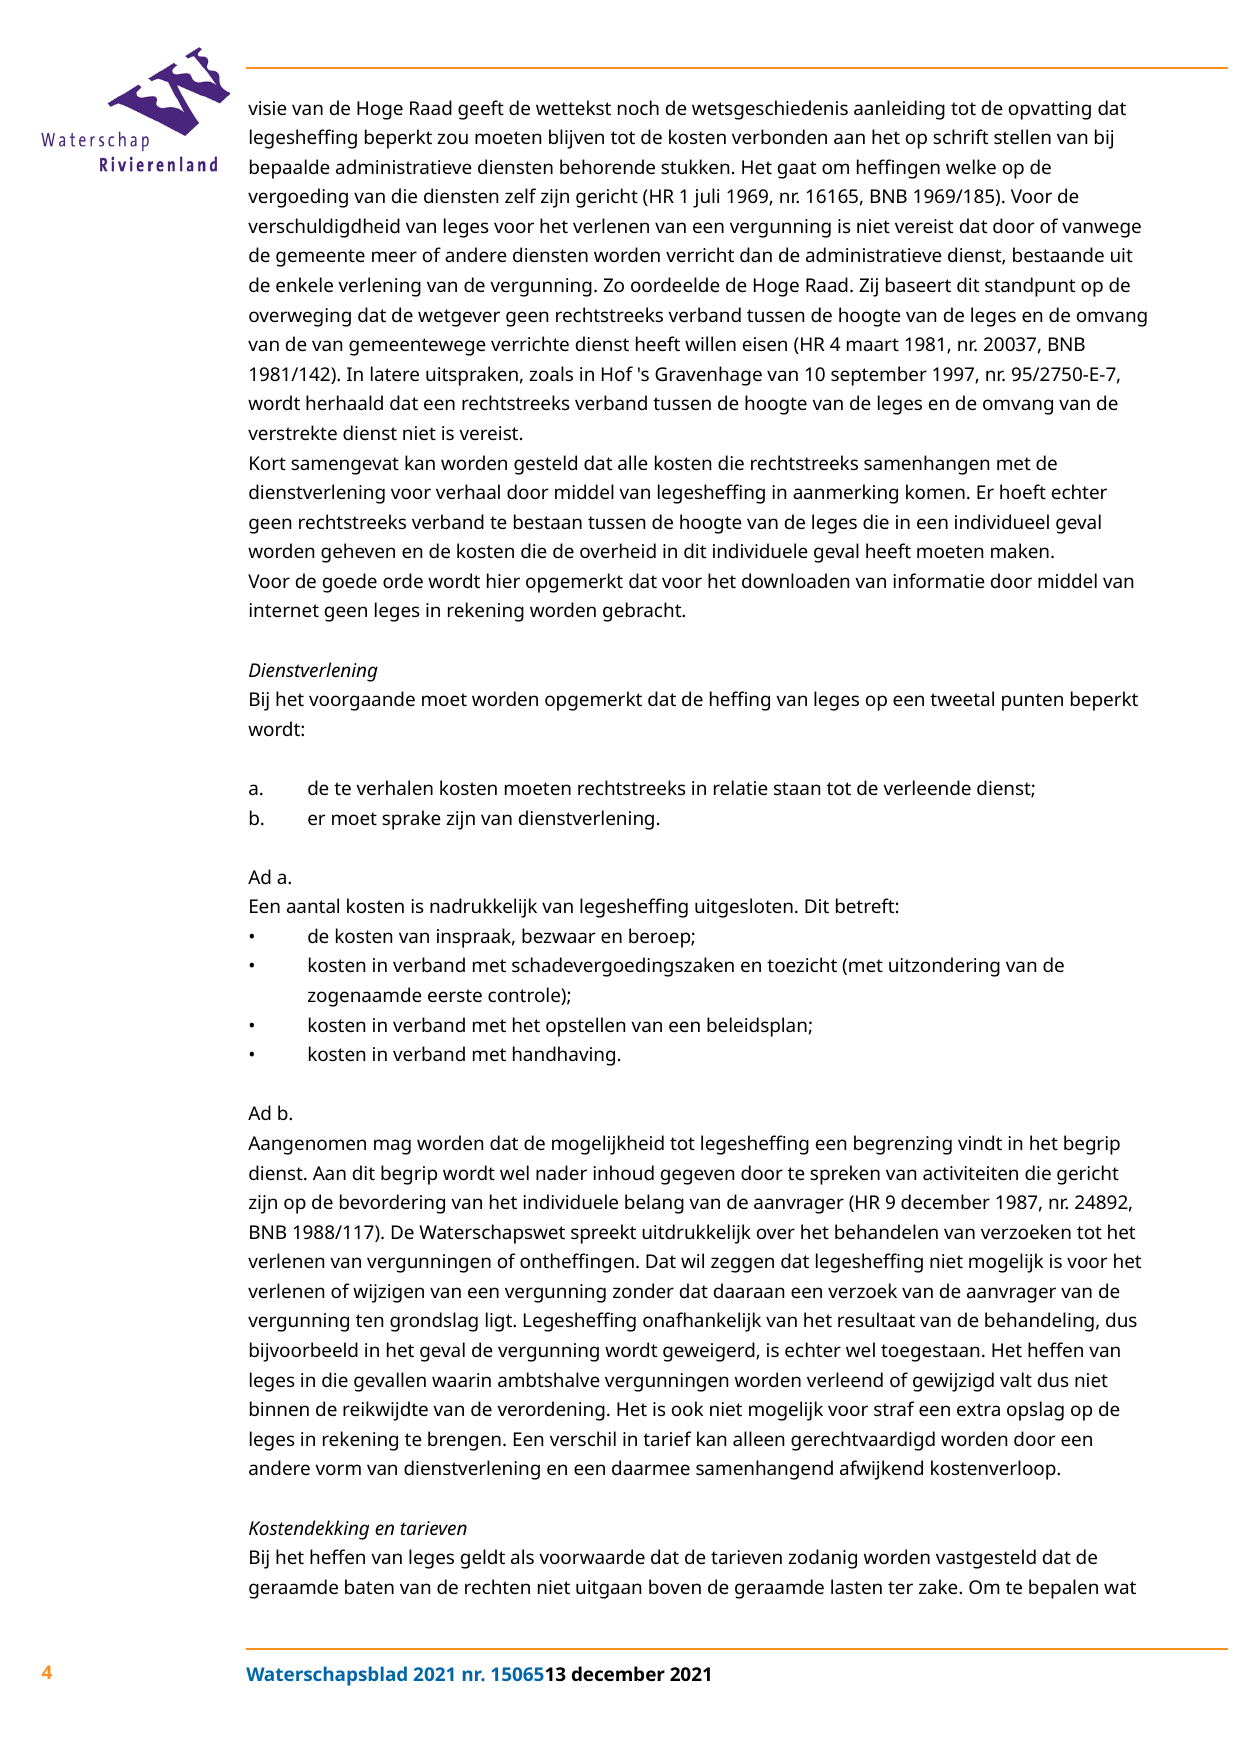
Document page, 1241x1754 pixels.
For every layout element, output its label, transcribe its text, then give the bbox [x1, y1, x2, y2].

text Kort samengevat kan worden gesteld dat alle kosten die rechtstreeks samenhangen met de dienstverlening voor verhaal door middel van legesheffing in aanmerking komen. Er hoeft echter geen rechtstreeks verband te bestaan tussen de hoogte van de leges die in een individueel geval worden geheven en de kosten die de overheid in dit individuele geval heeft moeten maken. [248, 450, 1152, 564]
text Kostendekking en tarieven [248, 1515, 1152, 1541]
list kosten in verband met handhaving. [248, 1041, 1152, 1067]
list kosten in verband met schadevergoedingszaken en toezicht (met uitzondering van de zogenaamde eerste controle); [248, 953, 1152, 1008]
text Dienstverlening [248, 657, 1152, 683]
list de kosten van inspraak, bezwaar en beroep; [248, 923, 1152, 949]
text Bij het heffen van leges geldt als voorwaarde dat de tarieven zodanig worden vastgesteld dat de geraamde baten van de rechten niet uitgaan boven de geraamde lasten ter zake. Om te bepalen wat [248, 1544, 1152, 1600]
list er moet sprake zijn van dienstverlening. [248, 805, 1152, 831]
text Voor de goede orde wordt hier opgemerkt dat voor het downloaden van informatie door middel van internet geen leges in rekening worden gebracht. [248, 568, 1152, 623]
list kosten in verband met het opstellen van een beleidsplan; [248, 1012, 1152, 1038]
text Ad a. [248, 864, 1152, 890]
text Een aantal kosten is nadrukkelijk van legesheffing uitgesloten. Dit betreft: [248, 893, 1152, 919]
text Bij het voorgaande moet worden opgemerkt dat de heffing van leges op een tweetal punten beperkt wordt: [248, 686, 1152, 742]
list de te verhalen kosten moeten rechtstreeks in relatie staan tot de verleende dienst; [248, 775, 1152, 801]
text Aangenomen mag worden dat de mogelijkheid tot legesheffing een begrenzing vindt in het begrip dienst. Aan dit begrip wordt wel nader inhoud gegeven door te spreken van activiteiten die gericht zijn op de bevordering van het individuele belang van de aanvrager (HR 9 december 1987, nr. 24892, BNB 1988/117). De Waterschapswet spreekt uitdrukkelijk over het behandelen van verzoeken tot het verlenen van vergunningen of ontheffingen. Dat wil zeggen dat legesheffing niet mogelijk is voor het verlenen of wijzigen van een vergunning zonder dat daaraan een verzoek van de aanvrager van de vergunning ten grondslag ligt. Legesheffing onafhankelijk van het resultaat van de behandeling, dus bijvoorbeeld in het geval de vergunning wordt geweigerd, is echter wel toegestaan. Het heffen van leges in die gevallen waarin ambtshalve vergunningen worden verleend of gewijzigd valt dus niet binnen de reikwijdte van de verordening. Het is ook niet mogelijk voor straf een extra opslag op de leges in rekening te brengen. Een verschil in tarief kan alleen gerechtvaardigd worden door een andere vorm van dienstverlening en een daarmee samenhangend afwijkend kostenverloop. [248, 1130, 1152, 1481]
text visie van de Hoge Raad geeft de wettekst noch de wetsgeschiedenis aanleiding tot de opvatting dat legesheffing beperkt zou moeten blijven tot de kosten verbonden aan het op schrift stellen van bij bepaalde administratieve diensten behorende stukken. Het gaat om heffingen welke op de vergoeding van die diensten zelf zijn gericht (HR 1 juli 1969, nr. 16165, BNB 1969/185). Voor de verschuldigdheid van leges voor het verlenen van een vergunning is niet vereist dat door of vanwege de gemeente meer of andere diensten worden verricht dan de administratieve dienst, bestaande uit de enkele verlening van de vergunning. Zo oordeelde de Hoge Raad. Zij baseert dit standpunt op de overweging dat de wetgever geen rechtstreeks verband tussen de hoogte van de leges en de omvang van de van gemeentewege verrichte dienst heeft willen eisen (HR 4 maart 1981, nr. 20037, BNB 1981/142). In latere uitspraken, zoals in Hof 's Gravenhage van 10 september 1997, nr. 95/2750-E-7, wordt herhaald dat een rechtstreeks verband tussen de hoogte van de leges en de omvang van de verstrekte dienst niet is vereist. [248, 95, 1152, 446]
picture [41, 47, 231, 172]
text Ad b. [248, 1101, 1152, 1126]
